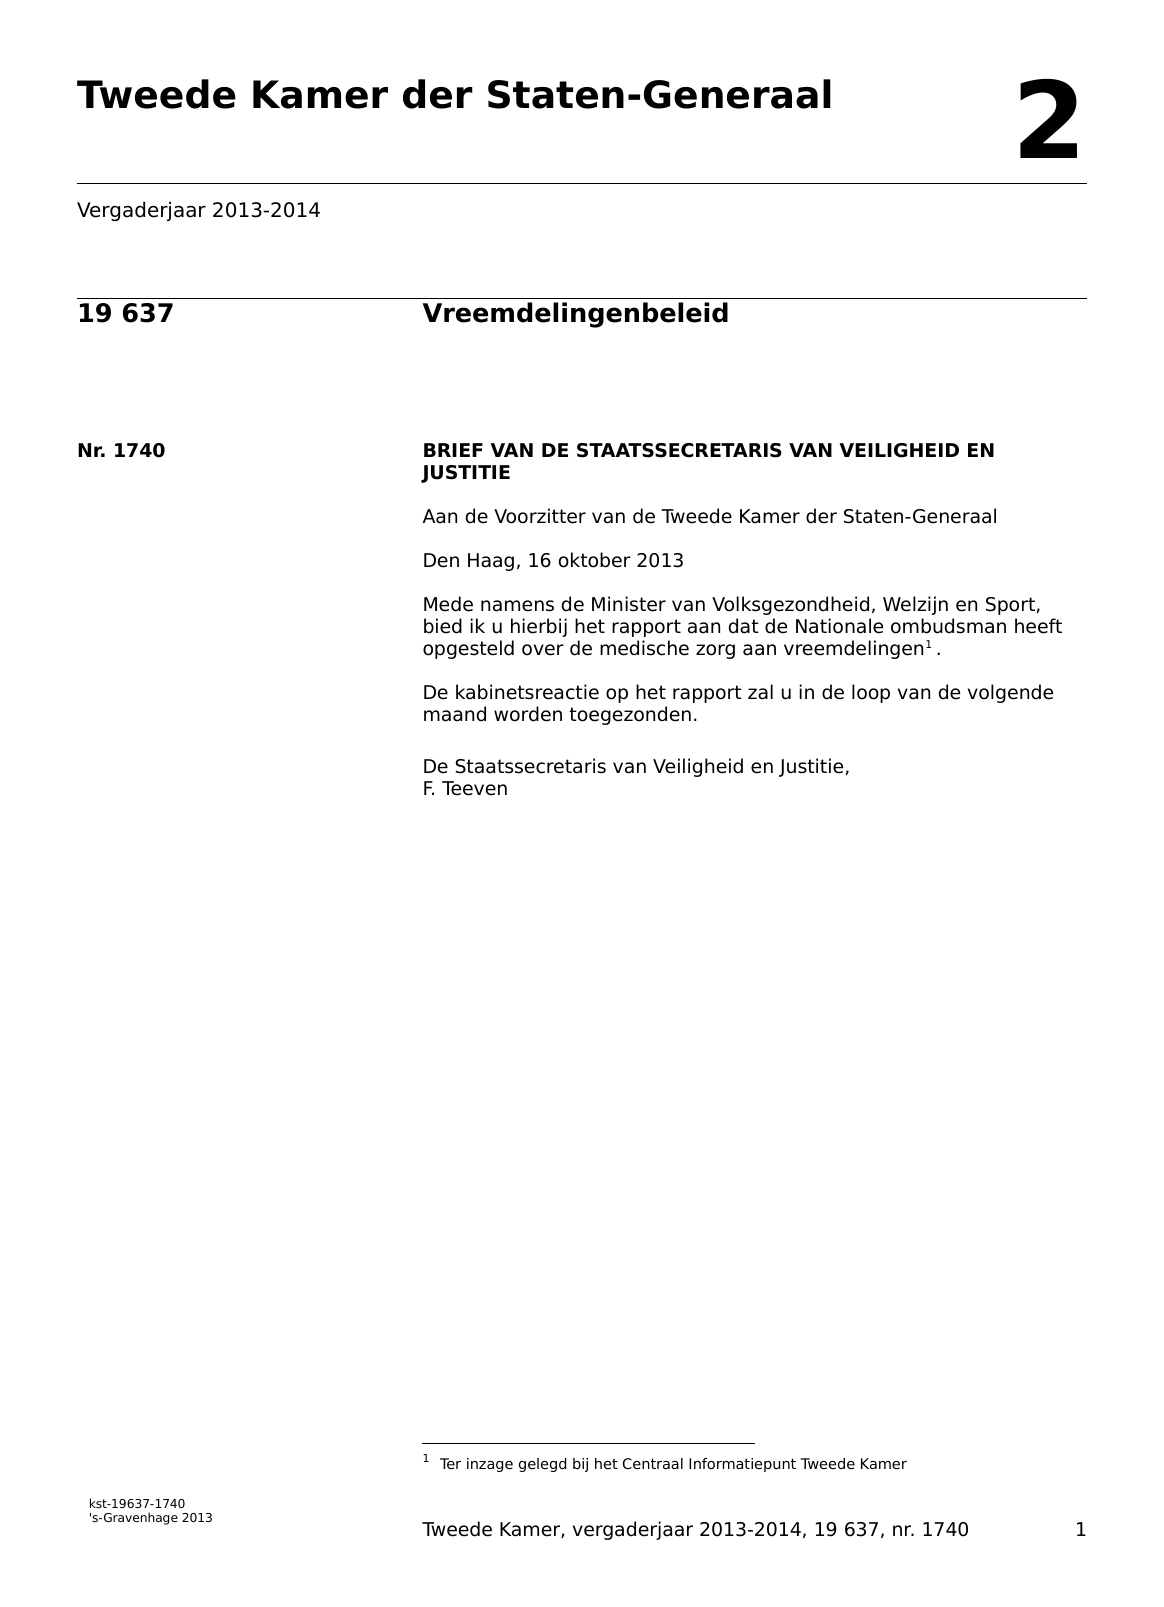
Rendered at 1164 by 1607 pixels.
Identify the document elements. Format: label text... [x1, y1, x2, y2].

text De Staatssecretaris van Veiligheid en Justitie, F. Teeven [422, 756, 1087, 800]
text Aan de Voorzitter van de Tweede Kamer der Staten-Generaal [422, 506, 1087, 528]
table_header 2 [886, 59, 1087, 183]
text Mede namens de Minister van Volksgezondheid, Welzijn en Sport, bied ik u hierbij het rapport aan dat de Nationale ombudsman heeft opgesteld over de medische zorg aan vreemdelingen. [422, 594, 1087, 660]
text Ter inzage gelegd bij het Centraal Informatiepunt Tweede Kamer [422, 1452, 1087, 1474]
text De kabinetsreactie op het rapport zal u in de loop van de volgende maand worden toegezonden. [422, 682, 1087, 726]
table_header Tweede Kamer der Staten-Generaal [77, 59, 886, 183]
table_cell Vergaderjaar 2013-2014 [77, 184, 1087, 298]
subtitle Nr. 1740 BRIEF VAN DE STAATSSECRETARIS VAN VEILIGHEID EN JUSTITIE [77, 440, 1087, 484]
text kst-19637-1740 [88, 1497, 323, 1511]
subtitle 19 637 Vreemdelingenbeleid [77, 299, 1087, 329]
text 's-Gravenhage 2013 [88, 1511, 323, 1525]
text Den Haag, 16 oktober 2013 [422, 550, 1087, 572]
